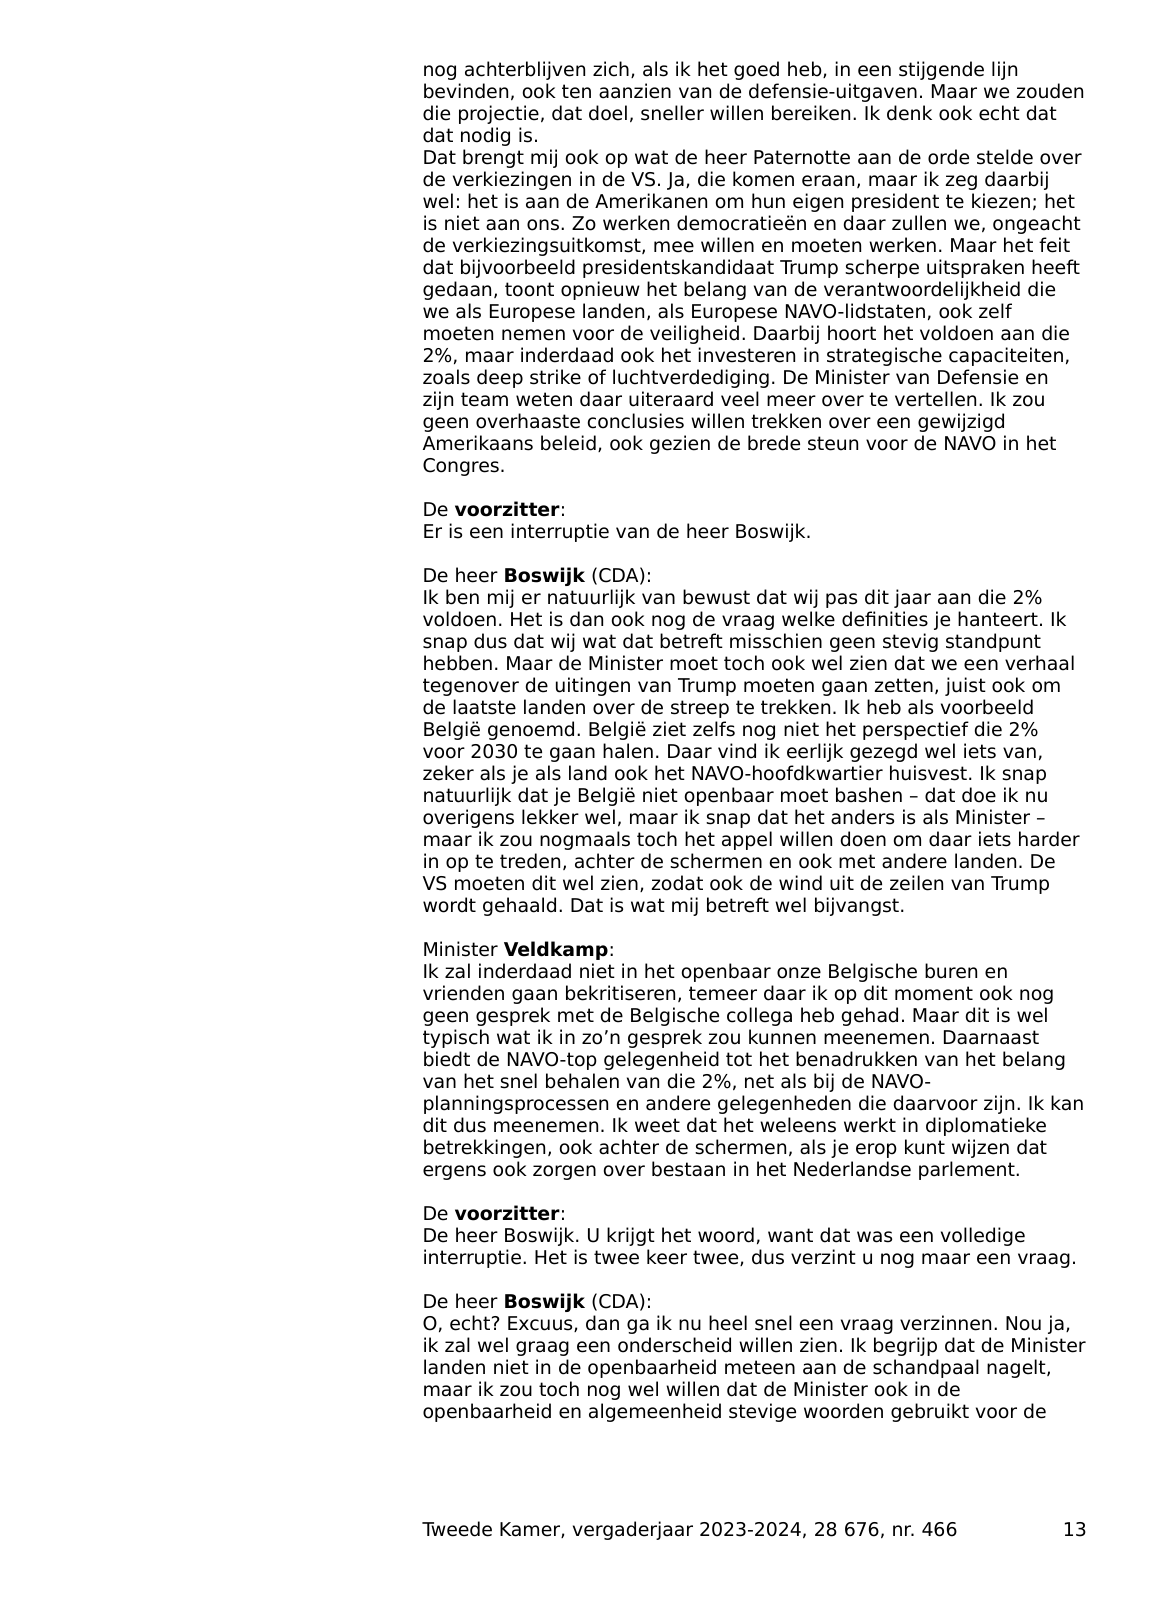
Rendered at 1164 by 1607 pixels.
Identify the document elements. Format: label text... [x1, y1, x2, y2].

text Er is een interruptie van de heer Boswijk. [422, 521, 1087, 543]
text De heer Boswijk (CDA): [422, 565, 1087, 587]
text nog achterblijven zich, als ik het goed heb, in een stijgende lijn bevinden, ook ten aanzien van de defensie-uitgaven. Maar we zouden die projectie, dat doel, sneller willen bereiken. Ik denk ook echt dat dat nodig is. [422, 59, 1087, 147]
text Ik ben mij er natuurlijk van bewust dat wij pas dit jaar aan die 2% voldoen. Het is dan ook nog de vraag welke definities je hanteert. Ik snap dus dat wij wat dat betreft misschien geen stevig standpunt hebben. Maar de Minister moet toch ook wel zien dat we een verhaal tegenover de uitingen van Trump moeten gaan zetten, juist ook om de laatste landen over de streep te trekken. Ik heb als voorbeeld België genoemd. België ziet zelfs nog niet het perspectief die 2% voor 2030 te gaan halen. Daar vind ik eerlijk gezegd wel iets van, zeker als je als land ook het NAVO-hoofdkwartier huisvest. Ik snap natuurlijk dat je België niet openbaar moet bashen – dat doe ik nu overigens lekker wel, maar ik snap dat het anders is als Minister – maar ik zou nogmaals toch het appel willen doen om daar iets harder in op te treden, achter de schermen en ook met andere landen. De VS moeten dit wel zien, zodat ook de wind uit de zeilen van Trump wordt gehaald. Dat is wat mij betreft wel bijvangst. [422, 587, 1087, 917]
text Ik zal inderdaad niet in het openbaar onze Belgische buren en vrienden gaan bekritiseren, temeer daar ik op dit moment ook nog geen gesprek met de Belgische collega heb gehad. Maar dit is wel typisch wat ik in zo’n gesprek zou kunnen meenemen. Daarnaast biedt de NAVO-top gelegenheid tot het benadrukken van het belang van het snel behalen van die 2%, net als bij de NAVO-planningsprocessen en andere gelegenheden die daarvoor zijn. Ik kan dit dus meenemen. Ik weet dat het weleens werkt in diplomatieke betrekkingen, ook achter de schermen, als je erop kunt wijzen dat ergens ook zorgen over bestaan in het Nederlandse parlement. [422, 961, 1087, 1181]
text O, echt? Excuus, dan ga ik nu heel snel een vraag verzinnen. Nou ja, ik zal wel graag een onderscheid willen zien. Ik begrijp dat de Minister landen niet in de openbaarheid meteen aan de schandpaal nagelt, maar ik zou toch nog wel willen dat de Minister ook in de openbaarheid en algemeenheid stevige woorden gebruikt voor de [422, 1313, 1087, 1423]
text De voorzitter: [422, 499, 1087, 521]
text De heer Boswijk. U krijgt het woord, want dat was een volledige interruptie. Het is twee keer twee, dus verzint u nog maar een vraag. [422, 1225, 1087, 1269]
text De voorzitter: [422, 1203, 1087, 1225]
text De heer Boswijk (CDA): [422, 1291, 1087, 1313]
text Dat brengt mij ook op wat de heer Paternotte aan de orde stelde over de verkiezingen in de VS. Ja, die komen eraan, maar ik zeg daarbij wel: het is aan de Amerikanen om hun eigen president te kiezen; het is niet aan ons. Zo werken democratieën en daar zullen we, ongeacht de verkiezingsuitkomst, mee willen en moeten werken. Maar het feit dat bijvoorbeeld presidentskandidaat Trump scherpe uitspraken heeft gedaan, toont opnieuw het belang van de verantwoordelijkheid die we als Europese landen, als Europese NAVO-lidstaten, ook zelf moeten nemen voor de veiligheid. Daarbij hoort het voldoen aan die 2%, maar inderdaad ook het investeren in strategische capaciteiten, zoals deep strike of luchtverdediging. De Minister van Defensie en zijn team weten daar uiteraard veel meer over te vertellen. Ik zou geen overhaaste conclusies willen trekken over een gewijzigd Amerikaans beleid, ook gezien de brede steun voor de NAVO in het Congres. [422, 147, 1087, 477]
text Minister Veldkamp: [422, 939, 1087, 961]
